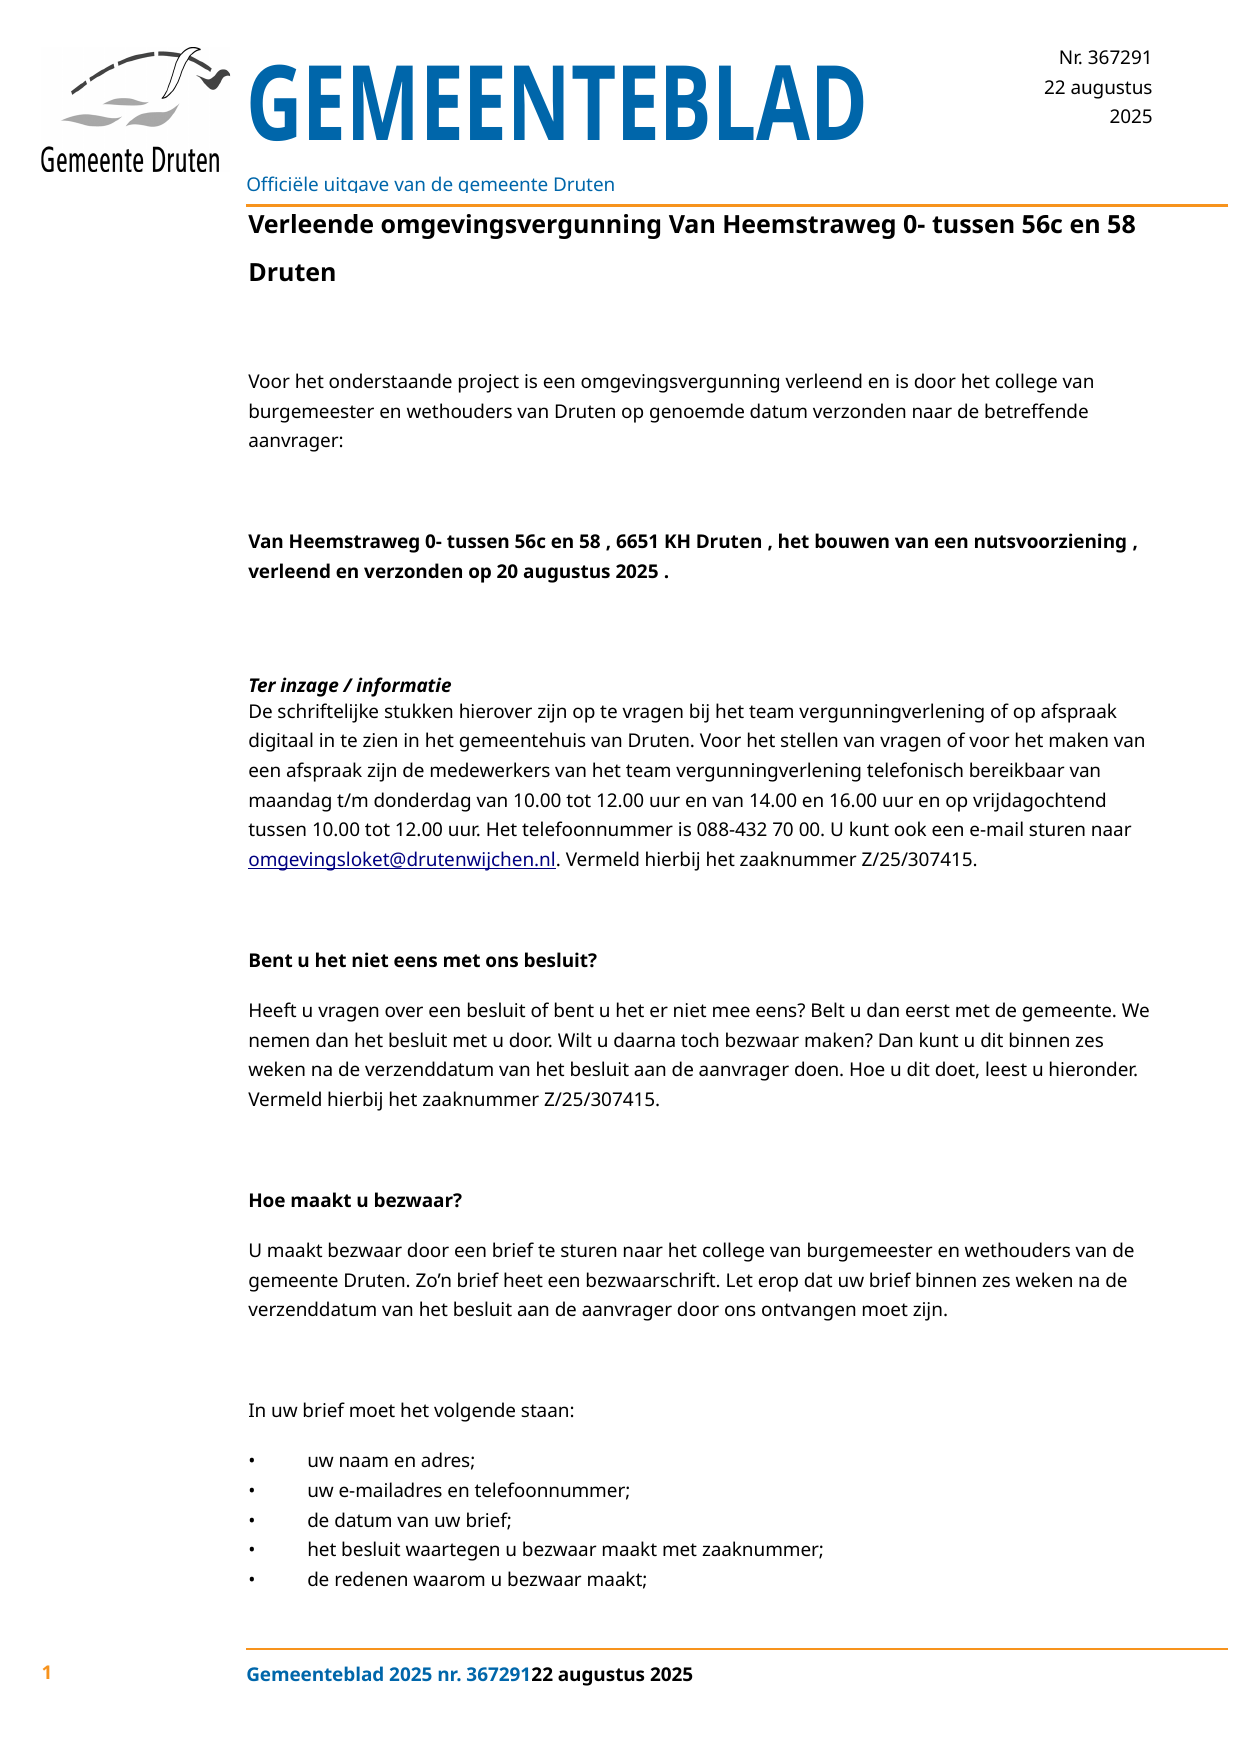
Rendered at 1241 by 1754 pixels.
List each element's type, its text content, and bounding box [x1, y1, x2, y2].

list de redenen waarom u bezwaar maakt; [248, 1566, 1152, 1592]
list uw naam en adres; [248, 1448, 1152, 1473]
text Verleende omgevingsvergunning Van Heemstraweg 0- tussen 56c en 58 Druten [248, 207, 1152, 288]
list uw e-mailadres en telefoonnummer; [248, 1477, 1152, 1503]
list de datum van uw brief; [248, 1507, 1152, 1532]
list het besluit waartegen u bezwaar maakt met zaaknummer; [248, 1536, 1152, 1562]
picture [41, 47, 231, 172]
text De schriftelijke stukken hierover zijn op te vragen bij het team vergunningverlening of op afspraak digitaal in te zien in het gemeentehuis van Druten. Voor het stellen van vragen of voor het maken van een afspraak zijn de medewerkers van het team vergunningverlening telefonisch bereikbaar van maandag t/m donderdag van 10.00 tot 12.00 uur en van 14.00 en 16.00 uur en op vrijdagochtend tussen 10.00 tot 12.00 uur. Het telefoonnummer is 088-432 70 00. U kunt ook een e-mail sturen naar omgevingsloket@drutenwijchen.nl. Vermeld hierbij het zaaknummer Z/25/307415. [248, 698, 1152, 872]
text Bent u het niet eens met ons besluit? [248, 947, 1152, 972]
text Ter inzage / informatie [248, 672, 1152, 698]
text U maakt bezwaar door een brief te sturen naar het college van burgemeester en wethouders van de gemeente Druten. Zo’n brief heet een bezwaarschrift. Let erop dat uw brief binnen zes weken na de verzenddatum van het besluit aan de aanvrager door ons ontvangen moet zijn. [248, 1237, 1152, 1322]
text Hoe maakt u bezwaar? [248, 1187, 1152, 1212]
text Heeft u vragen over een besluit of bent u het er niet mee eens? Belt u dan eerst met de gemeente. We nemen dan het besluit met u door. Wilt u daarna toch bezwaar maken? Dan kunt u dit binnen zes weken na de verzenddatum van het besluit aan de aanvrager doen. Hoe u dit doet, leest u hieronder. Vermeld hierbij het zaaknummer Z/25/307415. [248, 997, 1152, 1112]
text Van Heemstraweg 0- tussen 56c en 58 , 6651 KH Druten , het bouwen van een nutsvoorziening , verleend en verzonden op 20 augustus 2025 . [248, 528, 1152, 584]
text Voor het onderstaande project is een omgevingsvergunning verleend en is door het college van burgemeester en wethouders van Druten op genoemde datum verzonden naar de betreffende aanvrager: [248, 368, 1152, 453]
text In uw brief moet het volgende staan: [248, 1397, 1152, 1423]
